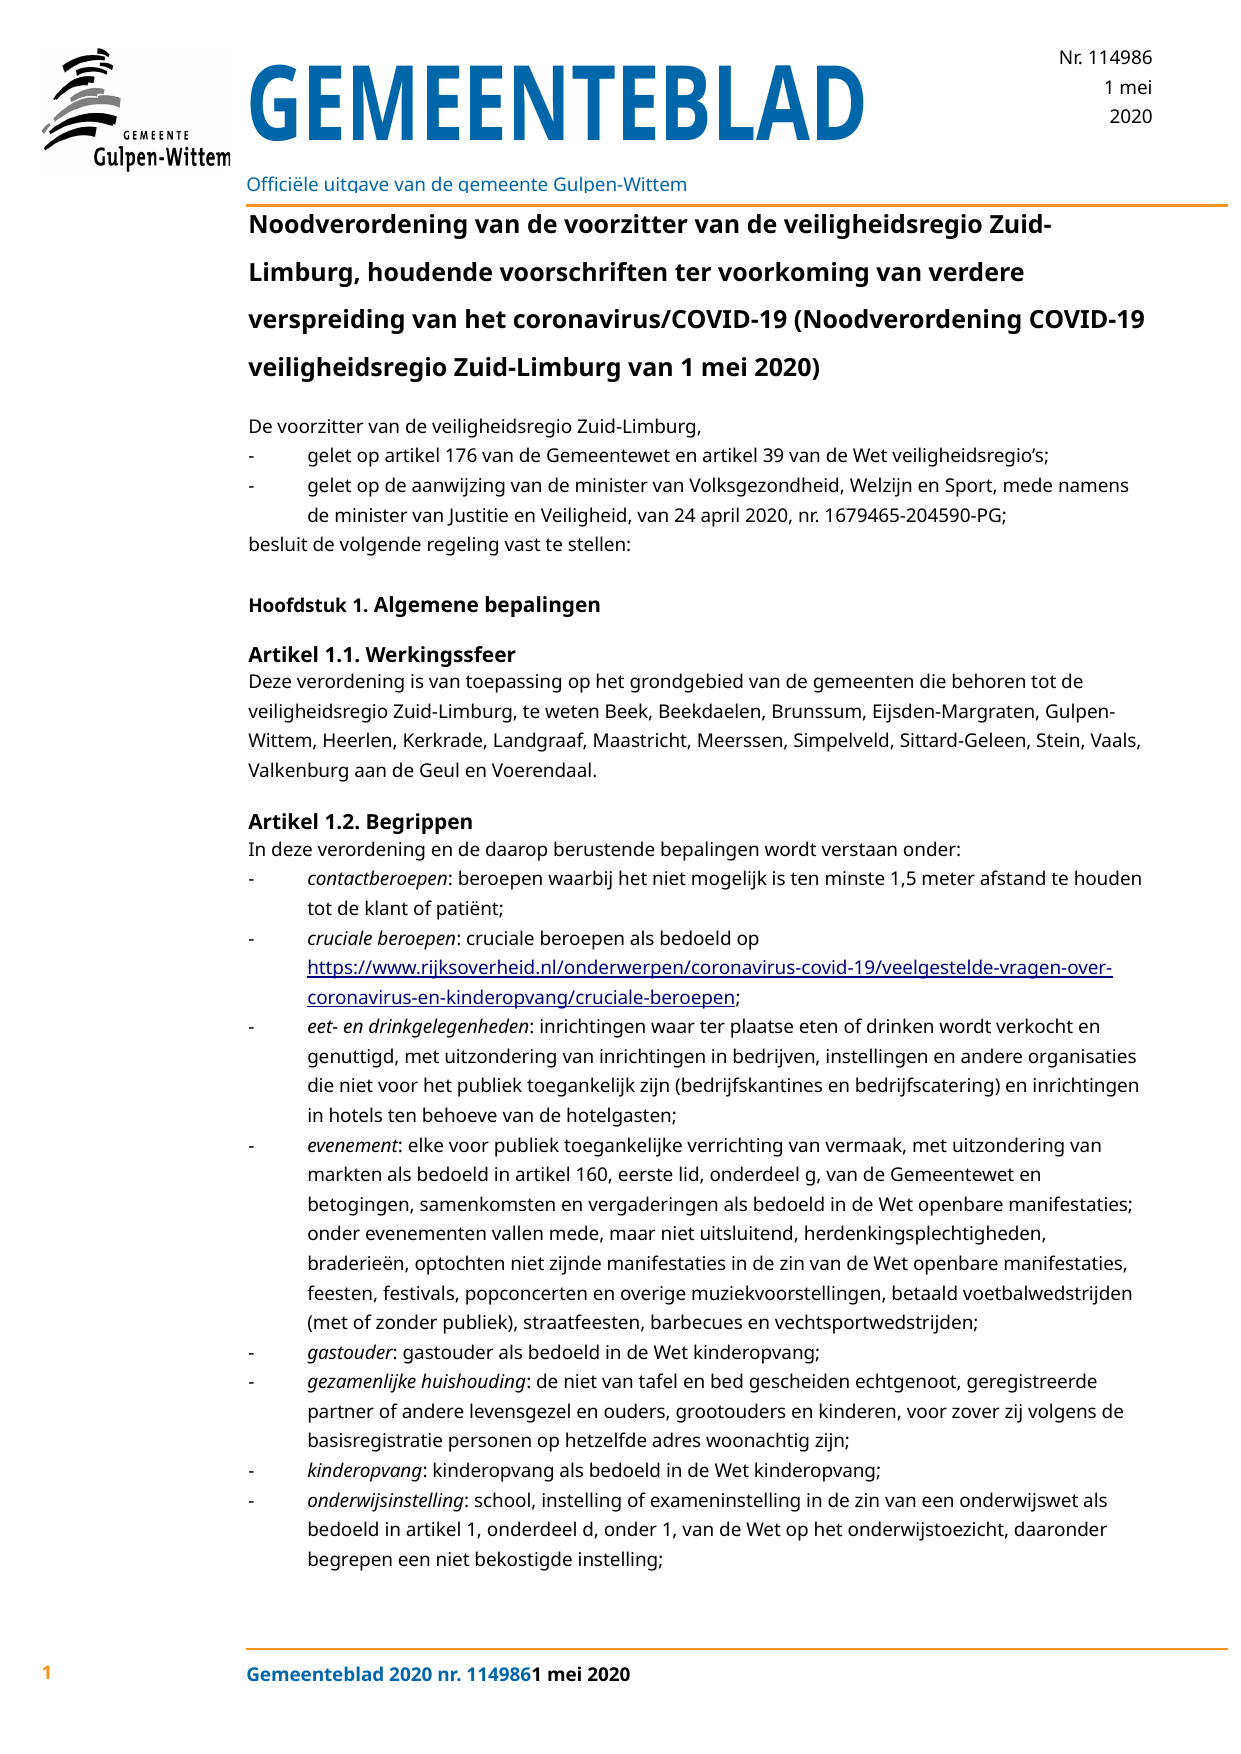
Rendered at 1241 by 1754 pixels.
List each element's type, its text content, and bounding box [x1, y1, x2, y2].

list kinderopvang: kinderopvang als bedoeld in de Wet kinderopvang; [248, 1457, 1152, 1483]
list onderwijsinstelling: school, instelling of exameninstelling in de zin van een onderwijswet als bedoeld in artikel 1, onderdeel d, onder 1, van de Wet op het onderwijstoezicht, daaronder begrepen een niet bekostigde instelling; [248, 1487, 1152, 1572]
list eet- en drinkgelegenheden: inrichtingen waar ter plaatse eten of drinken wordt verkocht en genuttigd, met uitzondering van inrichtingen in bedrijven, instellingen en andere organisaties die niet voor het publiek toegankelijk zijn (bedrijfskantines en bedrijfscatering) en inrichtingen in hotels ten behoeve van de hotelgasten; [248, 1013, 1152, 1128]
text De voorzitter van de veiligheidsregio Zuid-Limburg, [248, 413, 1152, 439]
text Noodverordening van de voorzitter van de veiligheidsregio Zuid-Limburg, houdende voorschriften ter voorkoming van verdere verspreiding van het coronavirus/COVID-19 (Noodverordening COVID-19 veiligheidsregio Zuid-Limburg van 1 mei 2020) [248, 207, 1152, 384]
text besluit de volgende regeling vast te stellen: [248, 531, 1152, 557]
list gezamenlijke huishouding: de niet van tafel en bed gescheiden echtgenoot, geregistreerde partner of andere levensgezel en ouders, grootouders en kinderen, voor zover zij volgens de basisregistratie personen op hetzelfde adres woonachtig zijn; [248, 1368, 1152, 1453]
text Deze verordening is van toepassing op het grondgebied van de gemeenten die behoren tot de veiligheidsregio Zuid-Limburg, te weten Beek, Beekdaelen, Brunssum, Eijsden-Margraten, Gulpen-Wittem, Heerlen, Kerkrade, Landgraaf, Maastricht, Meerssen, Simpelveld, Sittard-Geleen, Stein, Vaals, Valkenburg aan de Geul en Voerendaal. [248, 668, 1152, 783]
list contactberoepen: beroepen waarbij het niet mogelijk is ten minste 1,5 meter afstand te houden tot de klant of patiënt; [248, 866, 1152, 921]
list gelet op de aanwijzing van de minister van Volksgezondheid, Welzijn en Sport, mede namens de minister van Justitie en Veiligheid, van 24 april 2020, nr. 1679465-204590-PG; [248, 472, 1152, 528]
list gelet op artikel 176 van de Gemeentewet en artikel 39 van de Wet veiligheidsregio’s; [248, 443, 1152, 468]
text Artikel 1.2. Begrippen [248, 807, 1152, 836]
text In deze verordening en de daarop berustende bepalingen wordt verstaan onder: [248, 836, 1152, 862]
text Artikel 1.1. Werkingssfeer [248, 640, 1152, 668]
list cruciale beroepen: cruciale beroepen als bedoeld op https://www.rijksoverheid.nl/onderwerpen/coronavirus-covid-19/veelgestelde-vragen-over-coronavirus-en-kinderopvang/cruciale-beroepen; [248, 925, 1152, 1009]
text Hoofdstuk 1. Algemene bepalingen [248, 591, 1152, 619]
picture [41, 47, 231, 172]
list evenement: elke voor publiek toegankelijke verrichting van vermaak, met uitzondering van markten als bedoeld in artikel 160, eerste lid, onderdeel g, van de Gemeentewet en betogingen, samenkomsten en vergaderingen als bedoeld in de Wet openbare manifestaties; onder evenementen vallen mede, maar niet uitsluitend, herdenkingsplechtigheden, braderieën, optochten niet zijnde manifestaties in de zin van de Wet openbare manifestaties, feesten, festivals, popconcerten en overige muziekvoorstellingen, betaald voetbalwedstrijden (met of zonder publiek), straatfeesten, barbecues en vechtsportwedstrijden; [248, 1132, 1152, 1335]
list gastouder: gastouder als bedoeld in de Wet kinderopvang; [248, 1339, 1152, 1364]
